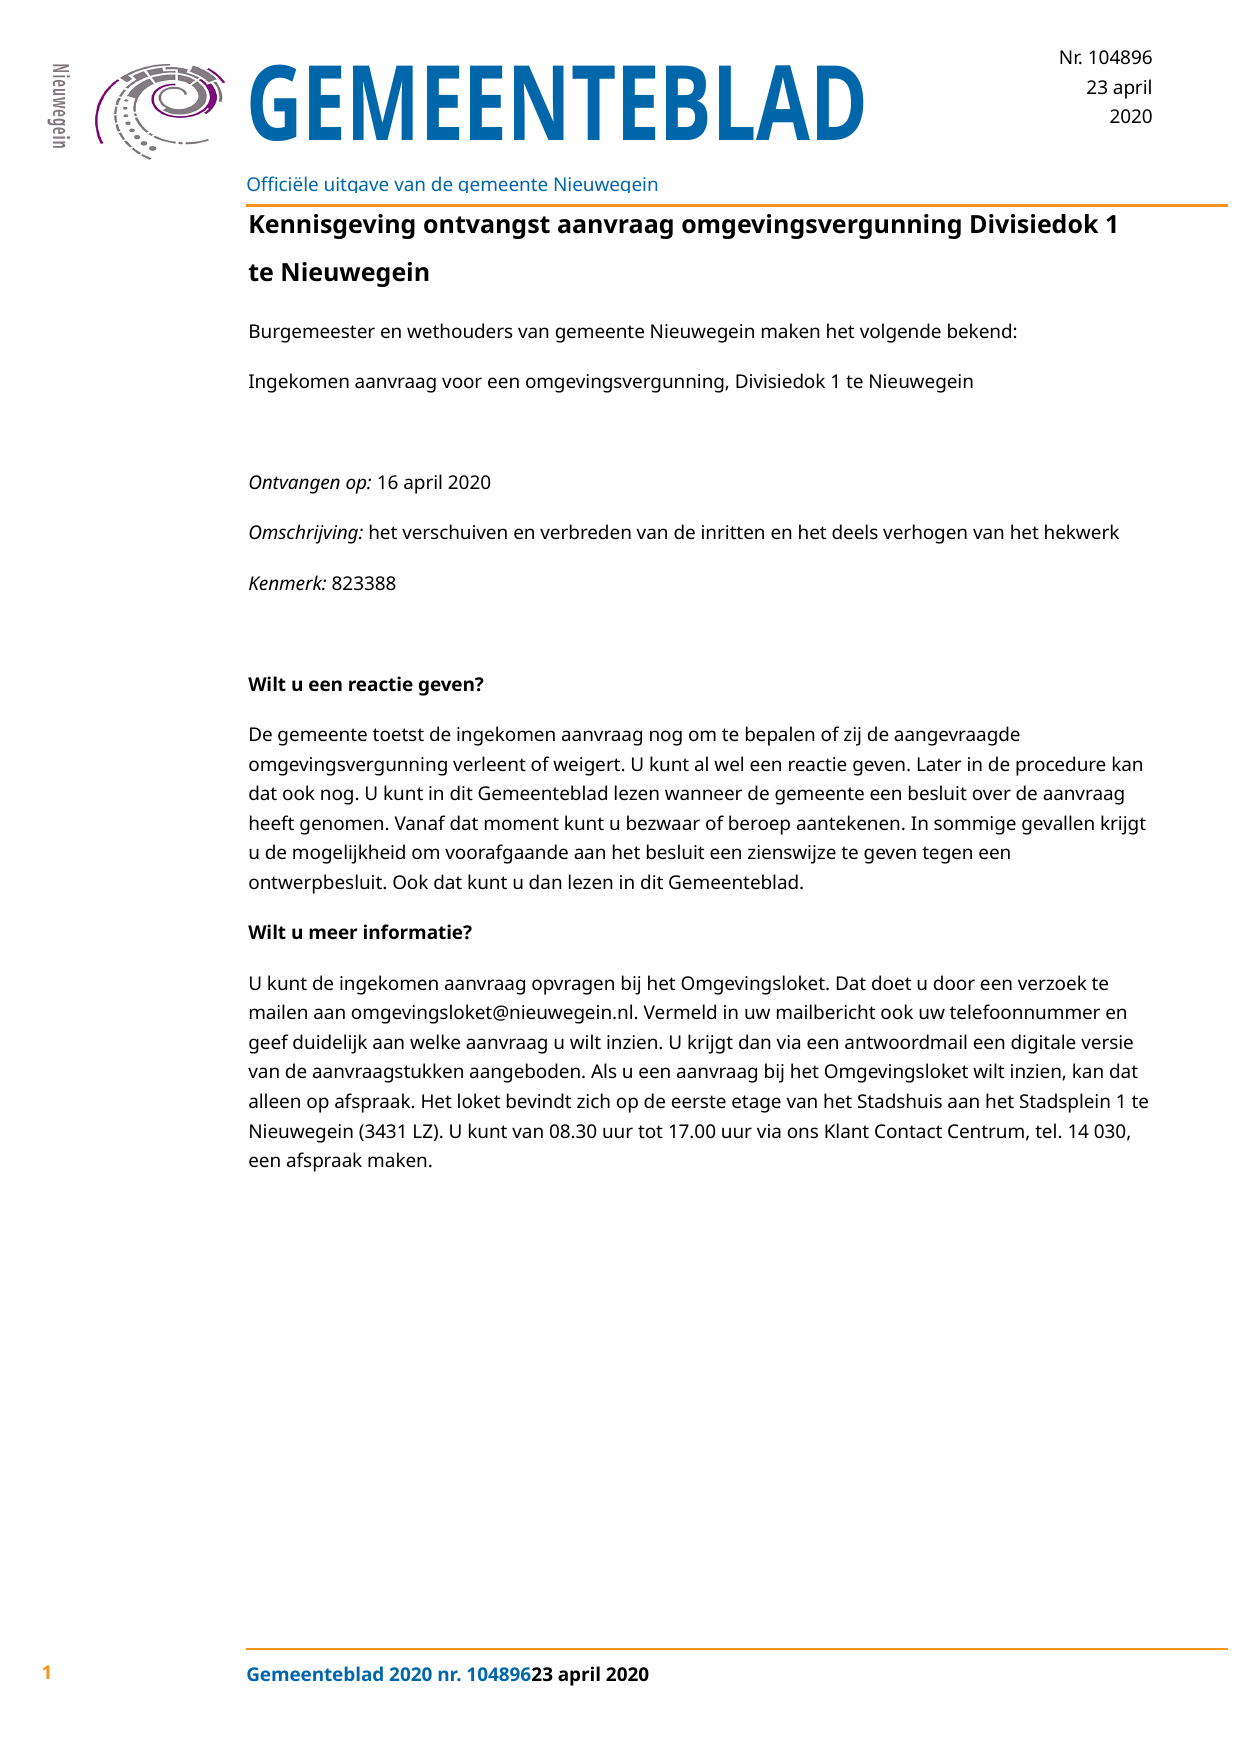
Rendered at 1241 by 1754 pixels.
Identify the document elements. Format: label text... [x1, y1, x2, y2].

text Kennisgeving ontvangst aanvraag omgevingsvergunning Divisiedok 1 te Nieuwegein [248, 207, 1152, 288]
text Burgemeester en wethouders van gemeente Nieuwegein maken het volgende bekend: [248, 318, 1152, 344]
text Omschrijving: het verschuiven en verbreden van de inritten en het deels verhogen van het hekwerk [248, 519, 1152, 545]
picture [41, 47, 231, 172]
text Kenmerk: 823388 [248, 570, 1152, 596]
text Wilt u een reactie geven? [248, 671, 1152, 697]
text Ingekomen aanvraag voor een omgevingsvergunning, Divisiedok 1 te Nieuwegein [248, 368, 1152, 394]
text Ontvangen op: 16 april 2020 [248, 469, 1152, 495]
text U kunt de ingekomen aanvraag opvragen bij het Omgevingsloket. Dat doet u door een verzoek te mailen aan omgevingsloket@nieuwegein.nl. Vermeld in uw mailbericht ook uw telefoonnummer en geef duidelijk aan welke aanvraag u wilt inzien. U krijgt dan via een antwoordmail een digitale versie van de aanvraagstukken aangeboden. Als u een aanvraag bij het Omgevingsloket wilt inzien, kan dat alleen op afspraak. Het loket bevindt zich op de eerste etage van het Stadshuis aan het Stadsplein 1 te Nieuwegein (3431 LZ). U kunt van 08.30 uur tot 17.00 uur via ons Klant Contact Centrum, tel. 14 030, een afspraak maken. [248, 970, 1152, 1173]
text De gemeente toetst de ingekomen aanvraag nog om te bepalen of zij de aangevraagde omgevingsvergunning verleent of weigert. U kunt al wel een reactie geven. Later in de procedure kan dat ook nog. U kunt in dit Gemeenteblad lezen wanneer de gemeente een besluit over de aanvraag heeft genomen. Vanaf dat moment kunt u bezwaar of beroep aantekenen. In sommige gevallen krijgt u de mogelijkheid om voorafgaande aan het besluit een zienswijze te geven tegen een ontwerpbesluit. Ook dat kunt u dan lezen in dit Gemeenteblad. [248, 721, 1152, 895]
text Wilt u meer informatie? [248, 919, 1152, 945]
